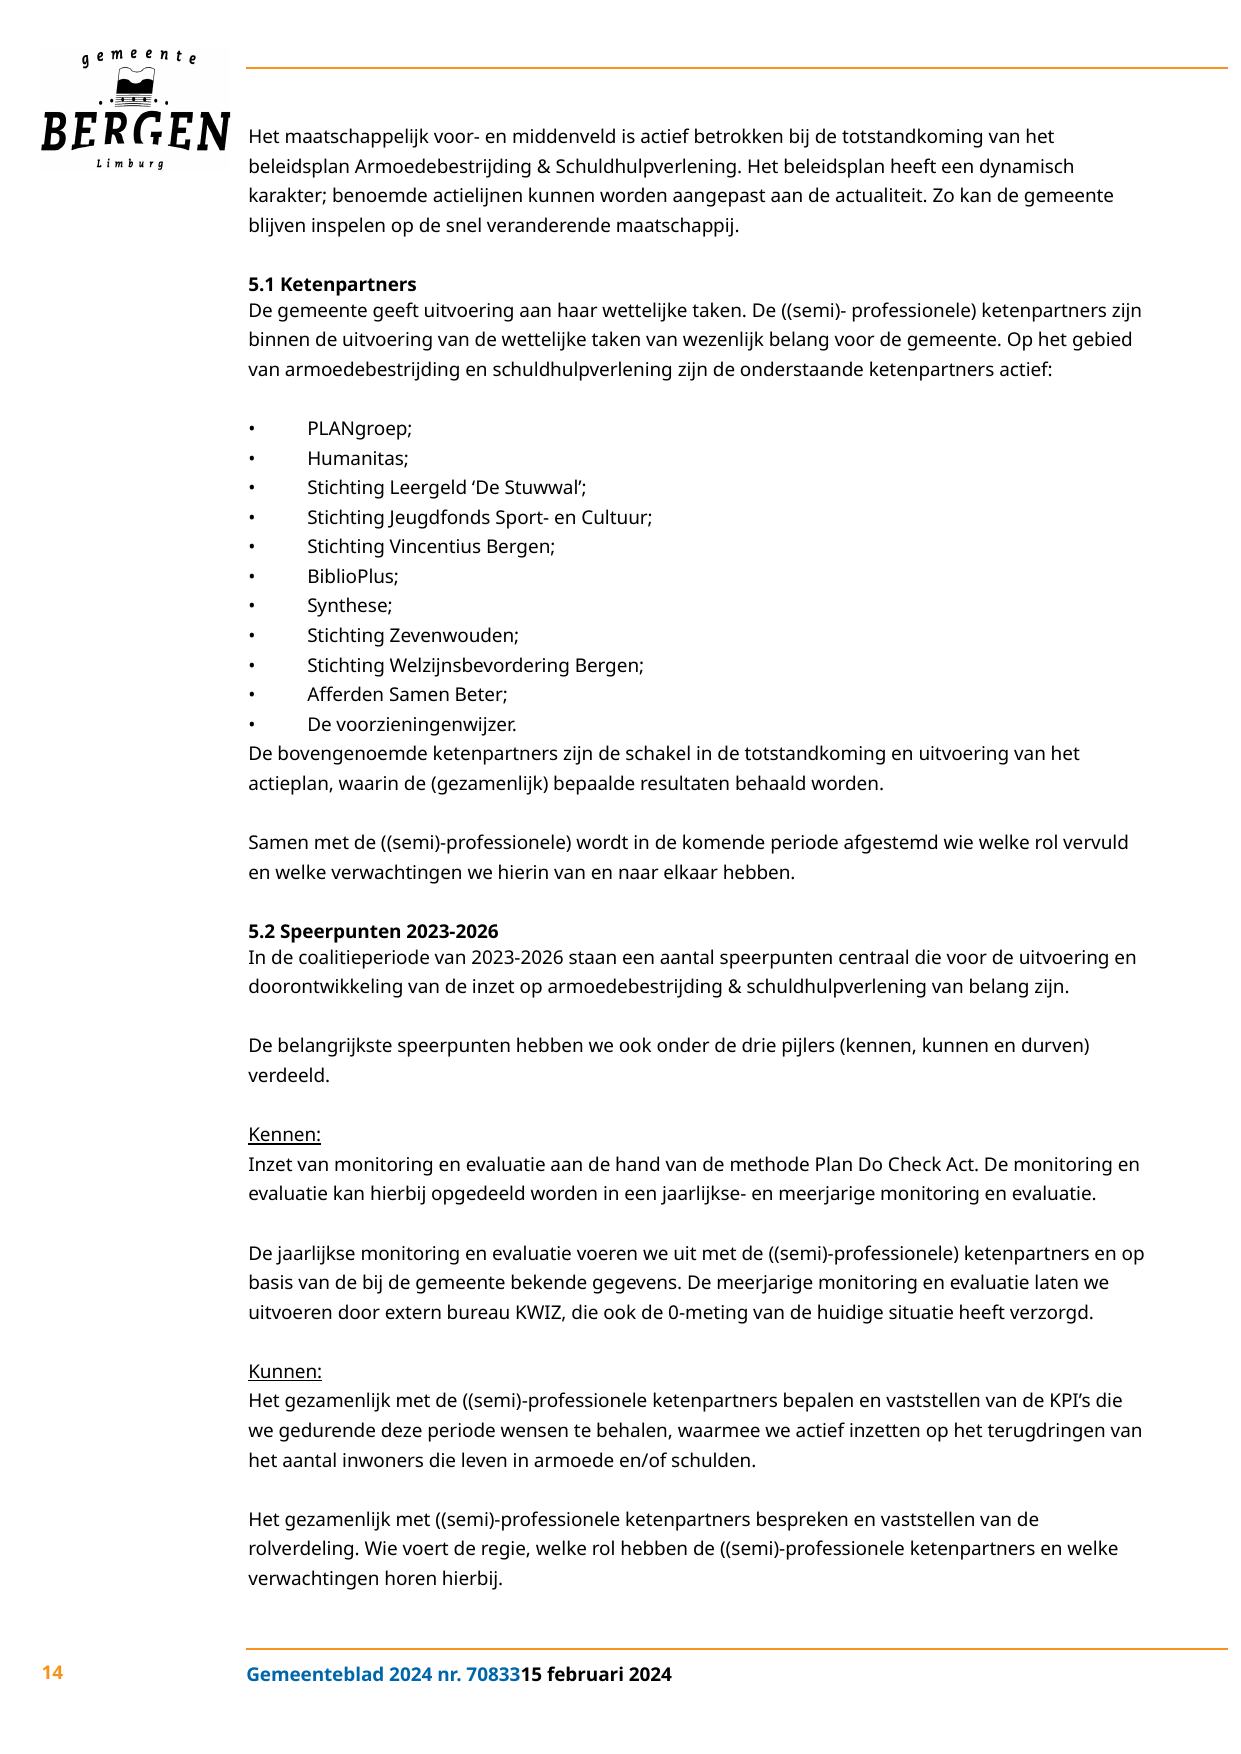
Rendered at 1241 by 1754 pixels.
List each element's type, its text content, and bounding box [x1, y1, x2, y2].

text De belangrijkste speerpunten hebben we ook onder de drie pijlers (kennen, kunnen en durven) verdeeld. [248, 1033, 1152, 1088]
text Het gezamenlijk met ((semi)-professionele ketenpartners bespreken en vaststellen van de rolverdeling. Wie voert de regie, welke rol hebben de ((semi)-professionele ketenpartners en welke verwachtingen horen hierbij. [248, 1506, 1152, 1591]
list De voorzieningenwijzer. [248, 711, 1152, 737]
text Inzet van monitoring en evaluatie aan de hand van de methode Plan Do Check Act. De monitoring en evaluatie kan hierbij opgedeeld worden in een jaarlijkse- en meerjarige monitoring en evaluatie. [248, 1151, 1152, 1206]
text Samen met de ((semi)-professionele) wordt in de komende periode afgestemd wie welke rol vervuld en welke verwachtingen we hierin van en naar elkaar hebben. [248, 829, 1152, 885]
list BiblioPlus; [248, 563, 1152, 589]
text De gemeente geeft uitvoering aan haar wettelijke taken. De ((semi)- professionele) ketenpartners zijn binnen de uitvoering van de wettelijke taken van wezenlijk belang voor de gemeente. Op het gebied van armoedebestrijding en schuldhulpverlening zijn de onderstaande ketenpartners actief: [248, 297, 1152, 382]
text Het gezamenlijk met de ((semi)-professionele ketenpartners bepalen en vaststellen van de KPI’s die we gedurende deze periode wensen te behalen, waarmee we actief inzetten op het terugdringen van het aantal inwoners die leven in armoede en/of schulden. [248, 1388, 1152, 1472]
list Stichting Vincentius Bergen; [248, 533, 1152, 559]
list Stichting Welzijnsbevordering Bergen; [248, 652, 1152, 678]
text 5.1 Ketenpartners [248, 271, 1152, 297]
text Kennen: [248, 1121, 1152, 1147]
picture [41, 47, 231, 172]
list Stichting Jeugdfonds Sport- en Cultuur; [248, 504, 1152, 530]
text 5.2 Speerpunten 2023-2026 [248, 918, 1152, 944]
text Kunnen: [248, 1358, 1152, 1384]
list Stichting Leergeld ‘De Stuwwal’; [248, 474, 1152, 500]
list Stichting Zevenwouden; [248, 622, 1152, 648]
text De jaarlijkse monitoring en evaluatie voeren we uit met de ((semi)-professionele) ketenpartners en op basis van de bij de gemeente bekende gegevens. De meerjarige monitoring en evaluatie laten we uitvoeren door extern bureau KWIZ, die ook de 0-meting van de huidige situatie heeft verzorgd. [248, 1240, 1152, 1324]
text In de coalitieperiode van 2023-2026 staan een aantal speerpunten centraal die voor de uitvoering en doorontwikkeling van de inzet op armoedebestrijding & schuldhulpverlening van belang zijn. [248, 944, 1152, 999]
list Synthese; [248, 593, 1152, 618]
text Het maatschappelijk voor- en middenveld is actief betrokken bij de totstandkoming van het beleidsplan Armoedebestrijding & Schuldhulpverlening. Het beleidsplan heeft een dynamisch karakter; benoemde actielijnen kunnen worden aangepast aan de actualiteit. Zo kan de gemeente blijven inspelen op de snel veranderende maatschappij. [248, 123, 1152, 238]
list Humanitas; [248, 445, 1152, 471]
list Afferden Samen Beter; [248, 681, 1152, 707]
text De bovengenoemde ketenpartners zijn de schakel in de totstandkoming en uitvoering van het actieplan, waarin de (gezamenlijk) bepaalde resultaten behaald worden. [248, 741, 1152, 796]
list PLANgroep; [248, 415, 1152, 441]
